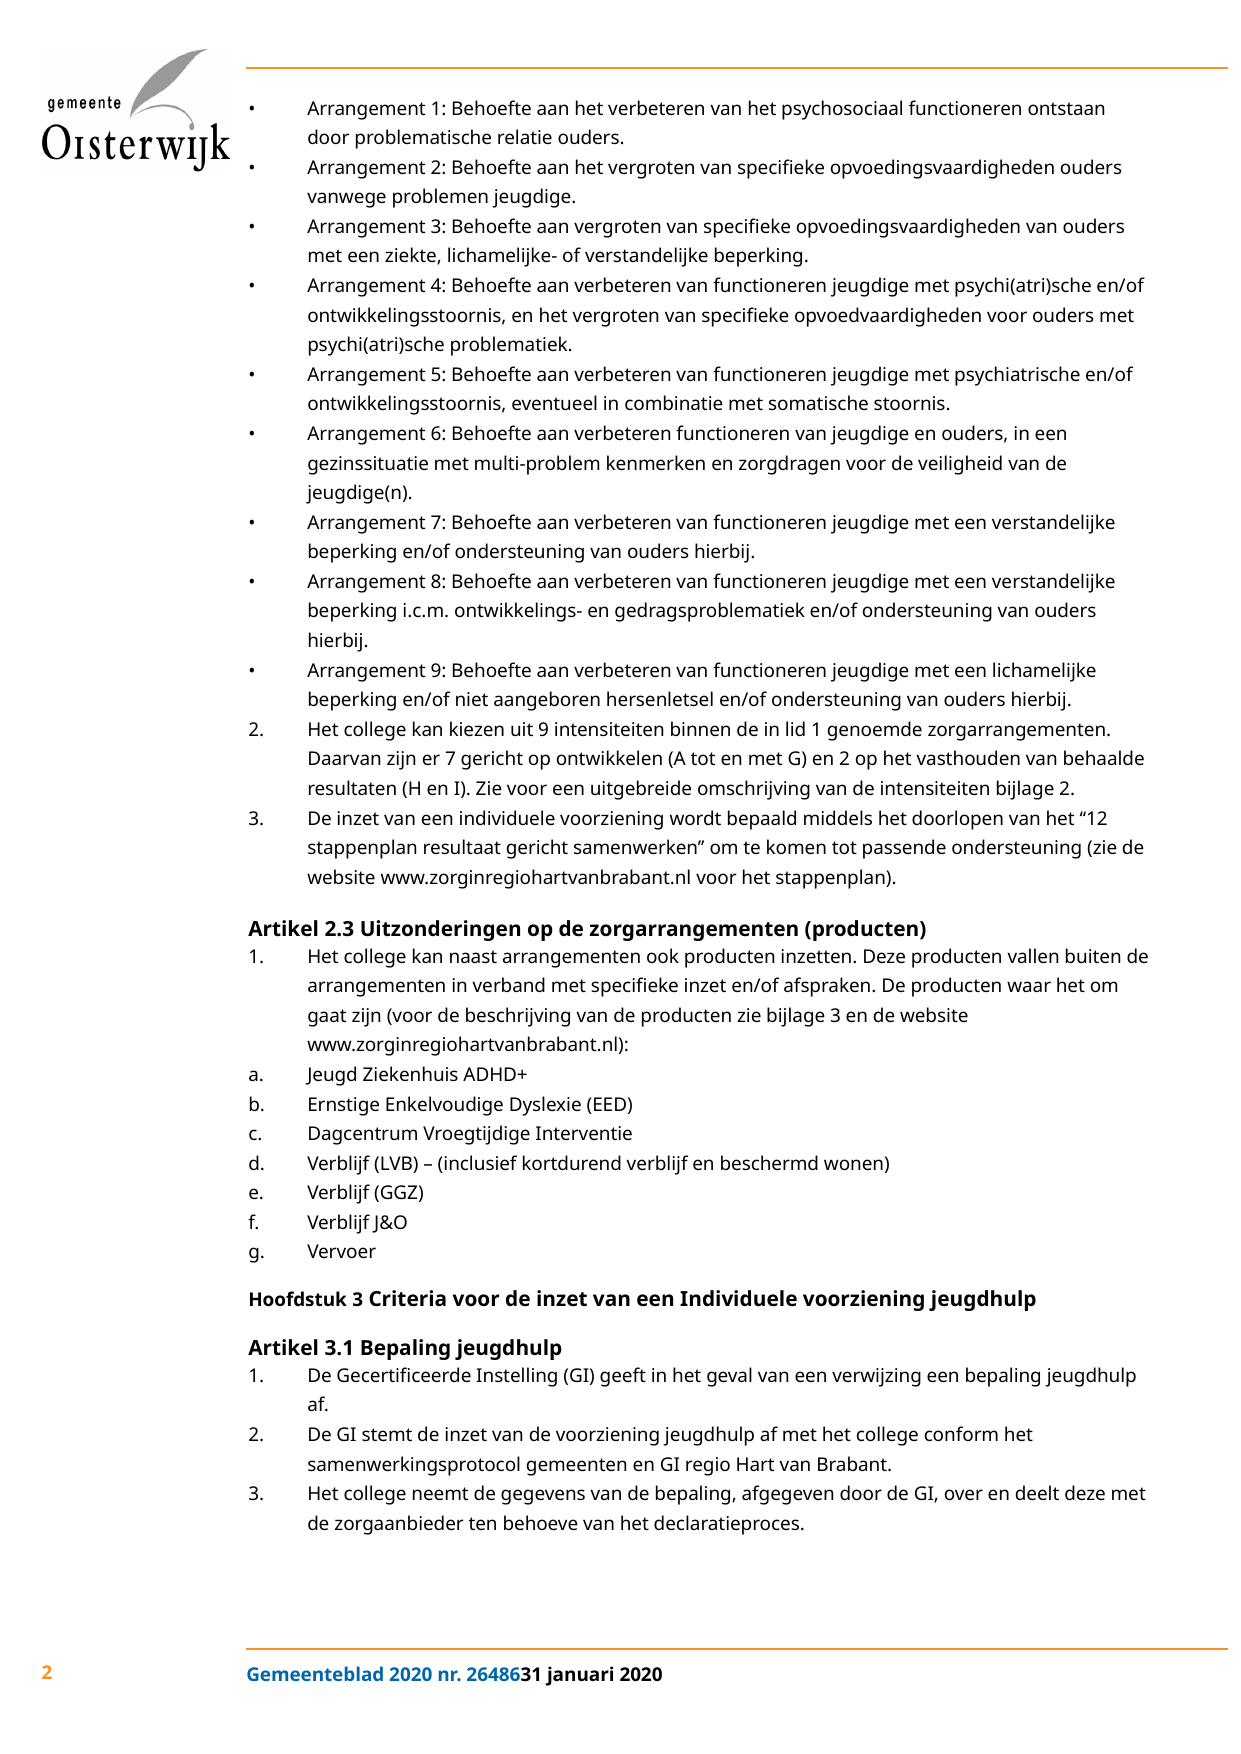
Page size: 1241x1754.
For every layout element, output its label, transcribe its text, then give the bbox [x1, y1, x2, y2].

text Hoofdstuk 3 Criteria voor de inzet van een Individuele voorziening jeugdhulp [248, 1284, 1152, 1313]
list Arrangement 2: Behoefte aan het vergroten van specifieke opvoedingsvaardigheden ouders vanwege problemen jeugdige. [248, 154, 1152, 209]
list Het college kan naast arrangementen ook producten inzetten. Deze producten vallen buiten de arrangementen in verband met specifieke inzet en/of afspraken. De producten waar het om gaat zijn (voor de beschrijving van de producten zie bijlage 3 en de website www.zorginregiohartvanbrabant.nl): [248, 943, 1152, 1057]
list Arrangement 4: Behoefte aan verbeteren van functioneren jeugdige met psychi(atri)sche en/of ontwikkelingsstoornis, en het vergroten van specifieke opvoedvaardigheden voor ouders met psychi(atri)sche problematiek. [248, 272, 1152, 357]
list Ernstige Enkelvoudige Dyslexie (EED) [248, 1091, 1152, 1116]
list Arrangement 3: Behoefte aan vergroten van specifieke opvoedingsvaardigheden van ouders met een ziekte, lichamelijke- of verstandelijke beperking. [248, 213, 1152, 268]
picture [41, 47, 231, 172]
list Het college neemt de gegevens van de bepaling, afgegeven door de GI, over en deelt deze met de zorgaanbieder ten behoeve van het declaratieproces. [248, 1480, 1152, 1536]
list Verblijf (LVB) – (inclusief kortdurend verblijf en beschermd wonen) [248, 1150, 1152, 1176]
list Arrangement 7: Behoefte aan verbeteren van functioneren jeugdige met een verstandelijke beperking en/of ondersteuning van ouders hierbij. [248, 509, 1152, 564]
list Arrangement 1: Behoefte aan het verbeteren van het psychosociaal functioneren ontstaan door problematische relatie ouders. [248, 95, 1152, 150]
text Artikel 3.1 Bepaling jeugdhulp [248, 1333, 1152, 1362]
list Arrangement 5: Behoefte aan verbeteren van functioneren jeugdige met psychiatrische en/of ontwikkelingsstoornis, eventueel in combinatie met somatische stoornis. [248, 361, 1152, 416]
list De Gecertificeerde Instelling (GI) geeft in het geval van een verwijzing een bepaling jeugdhulp af. [248, 1362, 1152, 1417]
list Dagcentrum Vroegtijdige Interventie [248, 1120, 1152, 1146]
list Arrangement 8: Behoefte aan verbeteren van functioneren jeugdige met een verstandelijke beperking i.c.m. ontwikkelings- en gedragsproblematiek en/of ondersteuning van ouders hierbij. [248, 568, 1152, 653]
list Verblijf (GGZ) [248, 1179, 1152, 1205]
list Vervoer [248, 1239, 1152, 1264]
list De inzet van een individuele voorziening wordt bepaald middels het doorlopen van het ‘‘12 stappenplan resultaat gericht samenwerken’’ om te komen tot passende ondersteuning (zie de website www.zorginregiohartvanbrabant.nl voor het stappenplan). [248, 805, 1152, 890]
list Arrangement 6: Behoefte aan verbeteren functioneren van jeugdige en ouders, in een gezinssituatie met multi-problem kenmerken en zorgdragen voor de veiligheid van de jeugdige(n). [248, 420, 1152, 505]
list Het college kan kiezen uit 9 intensiteiten binnen de in lid 1 genoemde zorgarrangementen. Daarvan zijn er 7 gericht op ontwikkelen (A tot en met G) en 2 op het vasthouden van behaalde resultaten (H en I). Zie voor een uitgebreide omschrijving van de intensiteiten bijlage 2. [248, 716, 1152, 801]
list Verblijf J&O [248, 1209, 1152, 1235]
list Arrangement 9: Behoefte aan verbeteren van functioneren jeugdige met een lichamelijke beperking en/of niet aangeboren hersenletsel en/of ondersteuning van ouders hierbij. [248, 657, 1152, 712]
list De GI stemt de inzet van de voorziening jeugdhulp af met het college conform het samenwerkingsprotocol gemeenten en GI regio Hart van Brabant. [248, 1421, 1152, 1476]
list Jeugd Ziekenhuis ADHD+ [248, 1061, 1152, 1087]
text Artikel 2.3 Uitzonderingen op de zorgarrangementen (producten) [248, 914, 1152, 943]
